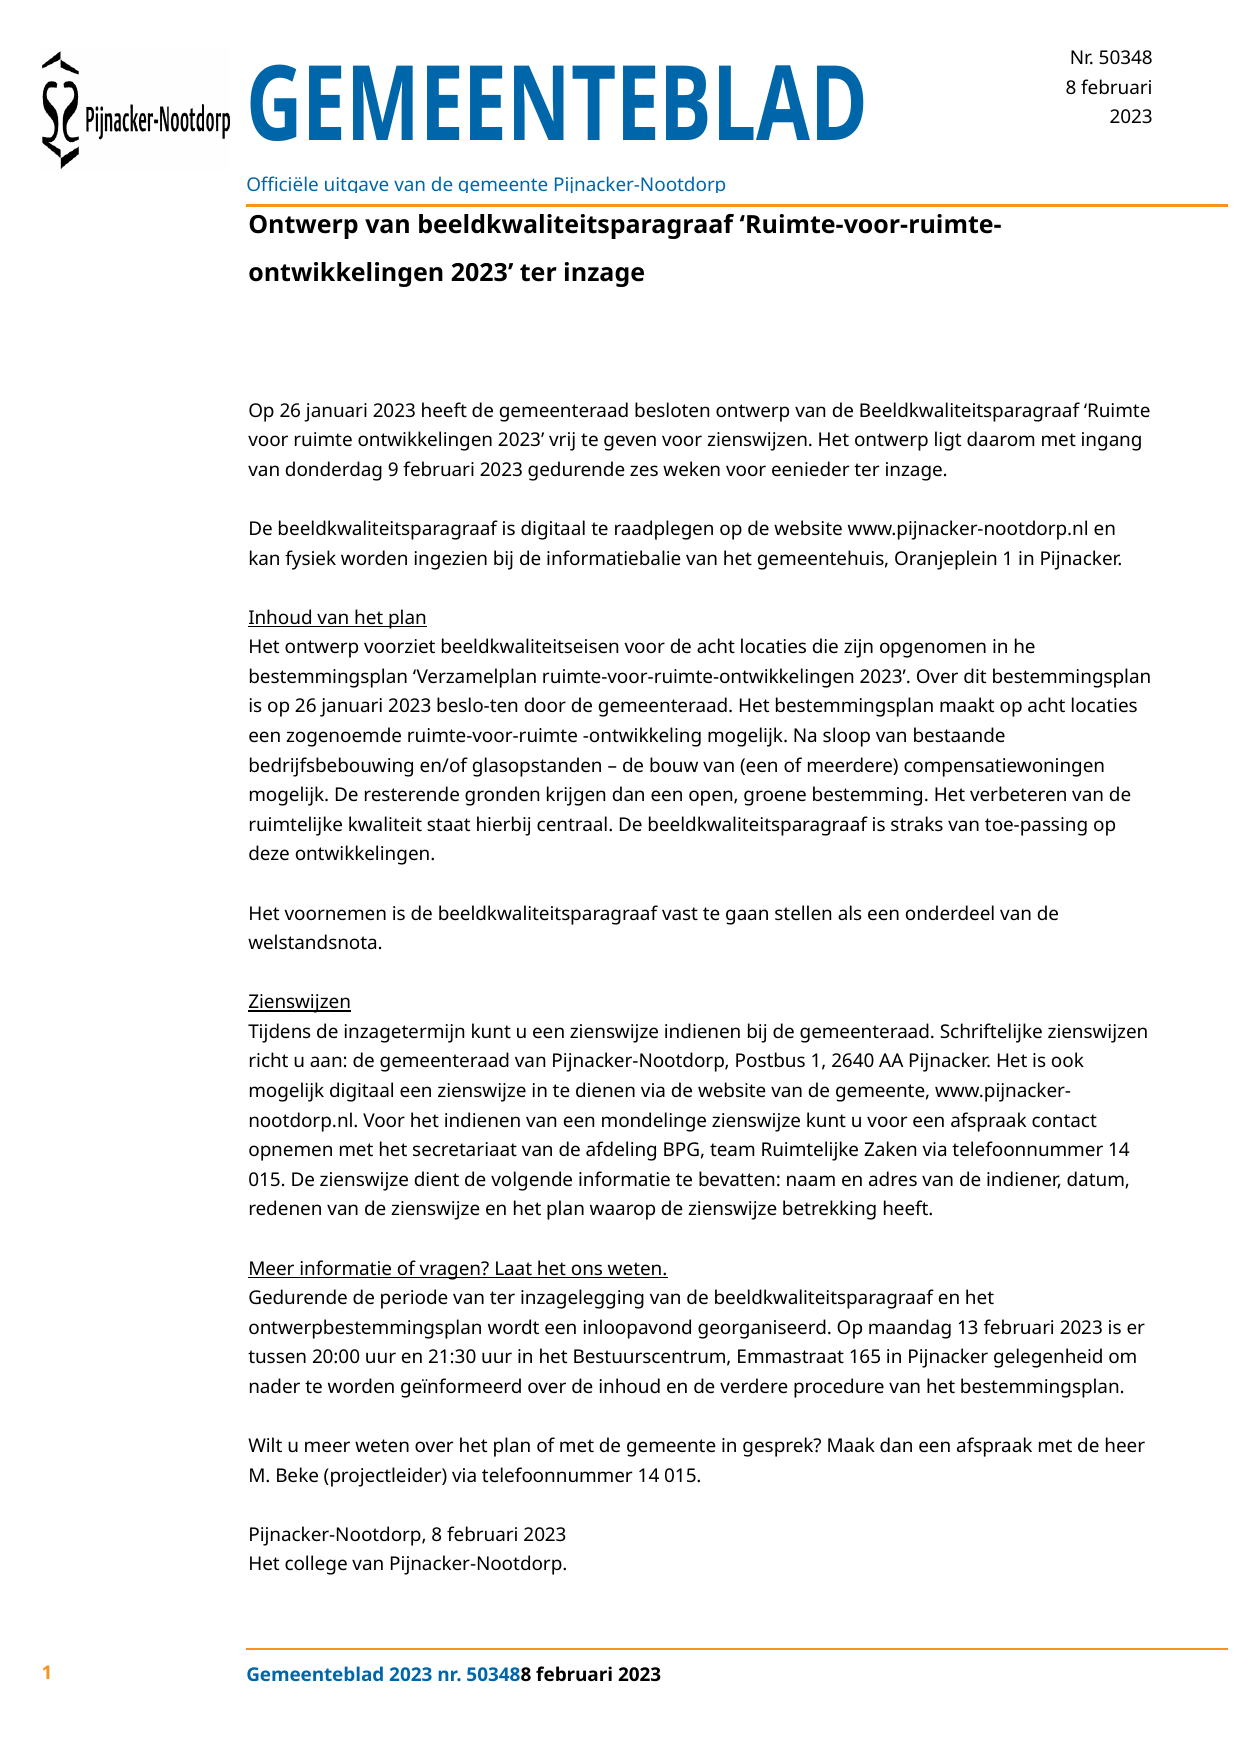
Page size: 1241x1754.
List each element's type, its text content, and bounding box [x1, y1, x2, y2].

text Op 26 januari 2023 heeft de gemeenteraad besloten ontwerp van de Beeldkwaliteitsparagraaf ‘Ruimte voor ruimte ontwikkelingen 2023’ vrij te geven voor zienswijzen. Het ontwerp ligt daarom met ingang van donderdag 9 februari 2023 gedurende zes weken voor eenieder ter inzage. [248, 397, 1152, 482]
picture [41, 47, 231, 172]
text Gedurende de periode van ter inzagelegging van de beeldkwaliteitsparagraaf en het ontwerpbestemmingsplan wordt een inloopavond georganiseerd. Op maandag 13 februari 2023 is er tussen 20:00 uur en 21:30 uur in het Bestuurscentrum, Emmastraat 165 in Pijnacker gelegenheid om nader te worden geïnformeerd over de inhoud en de verdere procedure van het bestemmingsplan. [248, 1284, 1152, 1399]
text Ontwerp van beeldkwaliteitsparagraaf ‘Ruimte-voor-ruimte-ontwikkelingen 2023’ ter inzage [248, 207, 1152, 288]
text Pijnacker-Nootdorp, 8 februari 2023 [248, 1521, 1152, 1547]
text Wilt u meer weten over het plan of met de gemeente in gesprek? Maak dan een afspraak met de heer M. Beke (projectleider) via telefoonnummer 14 015. [248, 1432, 1152, 1487]
text Tijdens de inzagetermijn kunt u een zienswijze indienen bij de gemeenteraad. Schriftelijke zienswijzen richt u aan: de gemeenteraad van Pijnacker-Nootdorp, Postbus 1, 2640 AA Pijnacker. Het is ook mogelijk digitaal een zienswijze in te dienen via de website van de gemeente, www.pijnacker-nootdorp.nl. Voor het indienen van een mondelinge zienswijze kunt u voor een afspraak contact opnemen met het secretariaat van de afdeling BPG, team Ruimtelijke Zaken via telefoonnummer 14 015. De zienswijze dient de volgende informatie te bevatten: naam en adres van de indiener, datum, redenen van de zienswijze en het plan waarop de zienswijze betrekking heeft. [248, 1018, 1152, 1221]
text Het ontwerp voorziet beeldkwaliteitseisen voor de acht locaties die zijn opgenomen in he bestemmingsplan ‘Verzamelplan ruimte-voor-ruimte-ontwikkelingen 2023’. Over dit bestemmingsplan is op 26 januari 2023 beslo-ten door de gemeenteraad. Het bestemmingsplan maakt op acht locaties een zogenoemde ruimte-voor-ruimte -ontwikkeling mogelijk. Na sloop van bestaande bedrijfsbebouwing en/of glasopstanden – de bouw van (een of meerdere) compensatiewoningen mogelijk. De resterende gronden krijgen dan een open, groene bestemming. Het verbeteren van de ruimtelijke kwaliteit staat hierbij centraal. De beeldkwaliteitsparagraaf is straks van toe-passing op deze ontwikkelingen. [248, 633, 1152, 866]
text De beeldkwaliteitsparagraaf is digitaal te raadplegen op de website www.pijnacker-nootdorp.nl en kan fysiek worden ingezien bij de informatiebalie van het gemeentehuis, Oranjeplein 1 in Pijnacker. [248, 515, 1152, 570]
text Meer informatie of vragen? Laat het ons weten. [248, 1255, 1152, 1280]
text Zienswijzen [248, 988, 1152, 1014]
text Het voornemen is de beeldkwaliteitsparagraaf vast te gaan stellen als een onderdeel van de welstandsnota. [248, 900, 1152, 955]
text Inhoud van het plan [248, 604, 1152, 629]
text Het college van Pijnacker-Nootdorp. [248, 1551, 1152, 1576]
